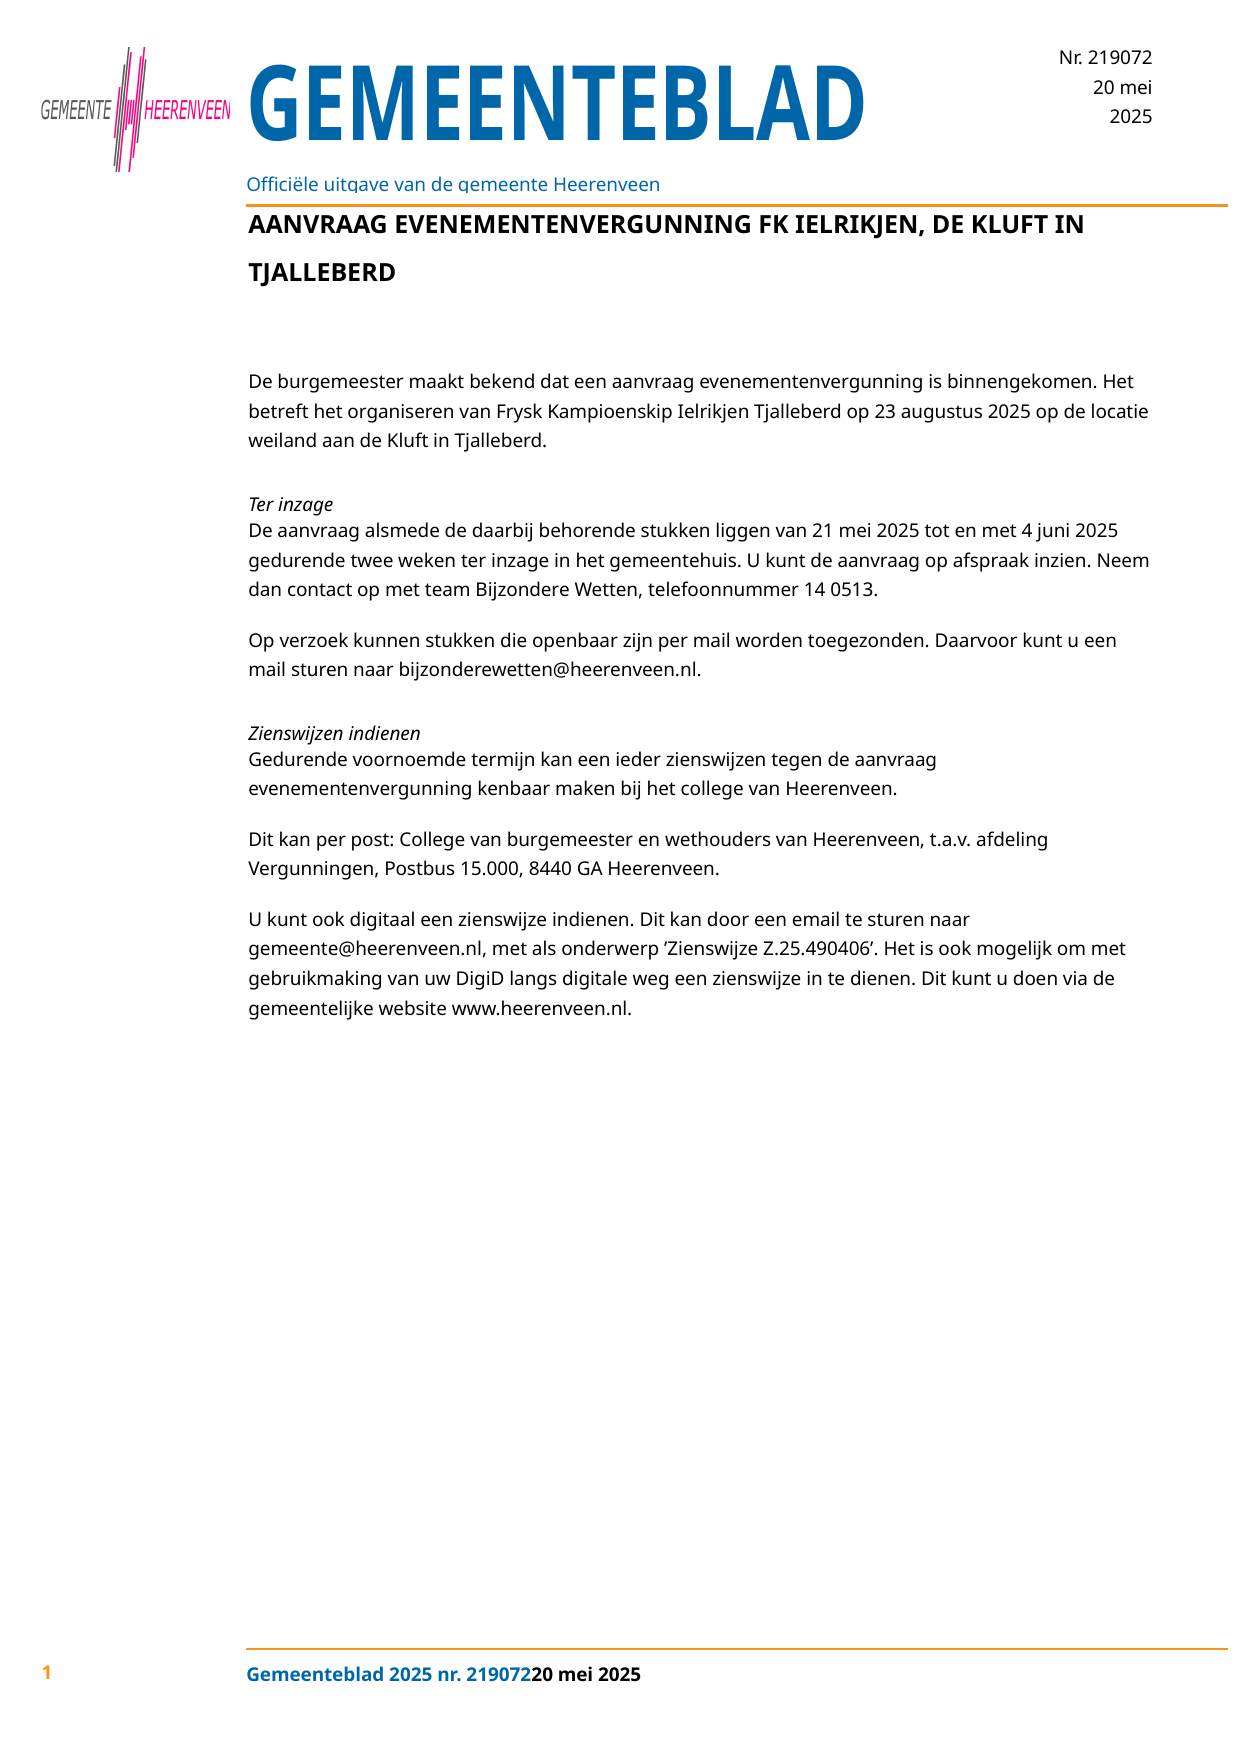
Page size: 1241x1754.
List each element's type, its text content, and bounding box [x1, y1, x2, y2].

text Dit kan per post: College van burgemeester en wethouders van Heerenveen, t.a.v. afdeling Vergunningen, Postbus 15.000, 8440 GA Heerenveen. [248, 826, 1152, 881]
text U kunt ook digitaal een zienswijze indienen. Dit kan door een email te sturen naar gemeente@heerenveen.nl, met als onderwerp ’Zienswijze Z.25.490406’. Het is ook mogelijk om met gebruikmaking van uw DigiD langs digitale weg een zienswijze in te dienen. Dit kunt u doen via de gemeentelijke website www.heerenveen.nl. [248, 906, 1152, 1021]
text Ter inzage [248, 491, 1152, 517]
text De aanvraag alsmede de daarbij behorende stukken liggen van 21 mei 2025 tot en met 4 juni 2025 gedurende twee weken ter inzage in het gemeentehuis. U kunt de aanvraag op afspraak inzien. Neem dan contact op met team Bijzondere Wetten, telefoonnummer 14 0513. [248, 517, 1152, 602]
text Zienswijzen indienen [248, 720, 1152, 746]
text Gedurende voornoemde termijn kan een ieder zienswijzen tegen de aanvraag evenementenvergunning kenbaar maken bij het college van Heerenveen. [248, 746, 1152, 801]
text Op verzoek kunnen stukken die openbaar zijn per mail worden toegezonden. Daarvoor kunt u een mail sturen naar bijzonderewetten@heerenveen.nl. [248, 627, 1152, 682]
picture [41, 47, 231, 172]
text AANVRAAG EVENEMENTENVERGUNNING FK IELRIKJEN, DE KLUFT IN TJALLEBERD [248, 207, 1152, 288]
text De burgemeester maakt bekend dat een aanvraag evenementenvergunning is binnengekomen. Het betreft het organiseren van Frysk Kampioenskip Ielrikjen Tjalleberd op 23 augustus 2025 op de locatie weiland aan de Kluft in Tjalleberd. [248, 368, 1152, 453]
